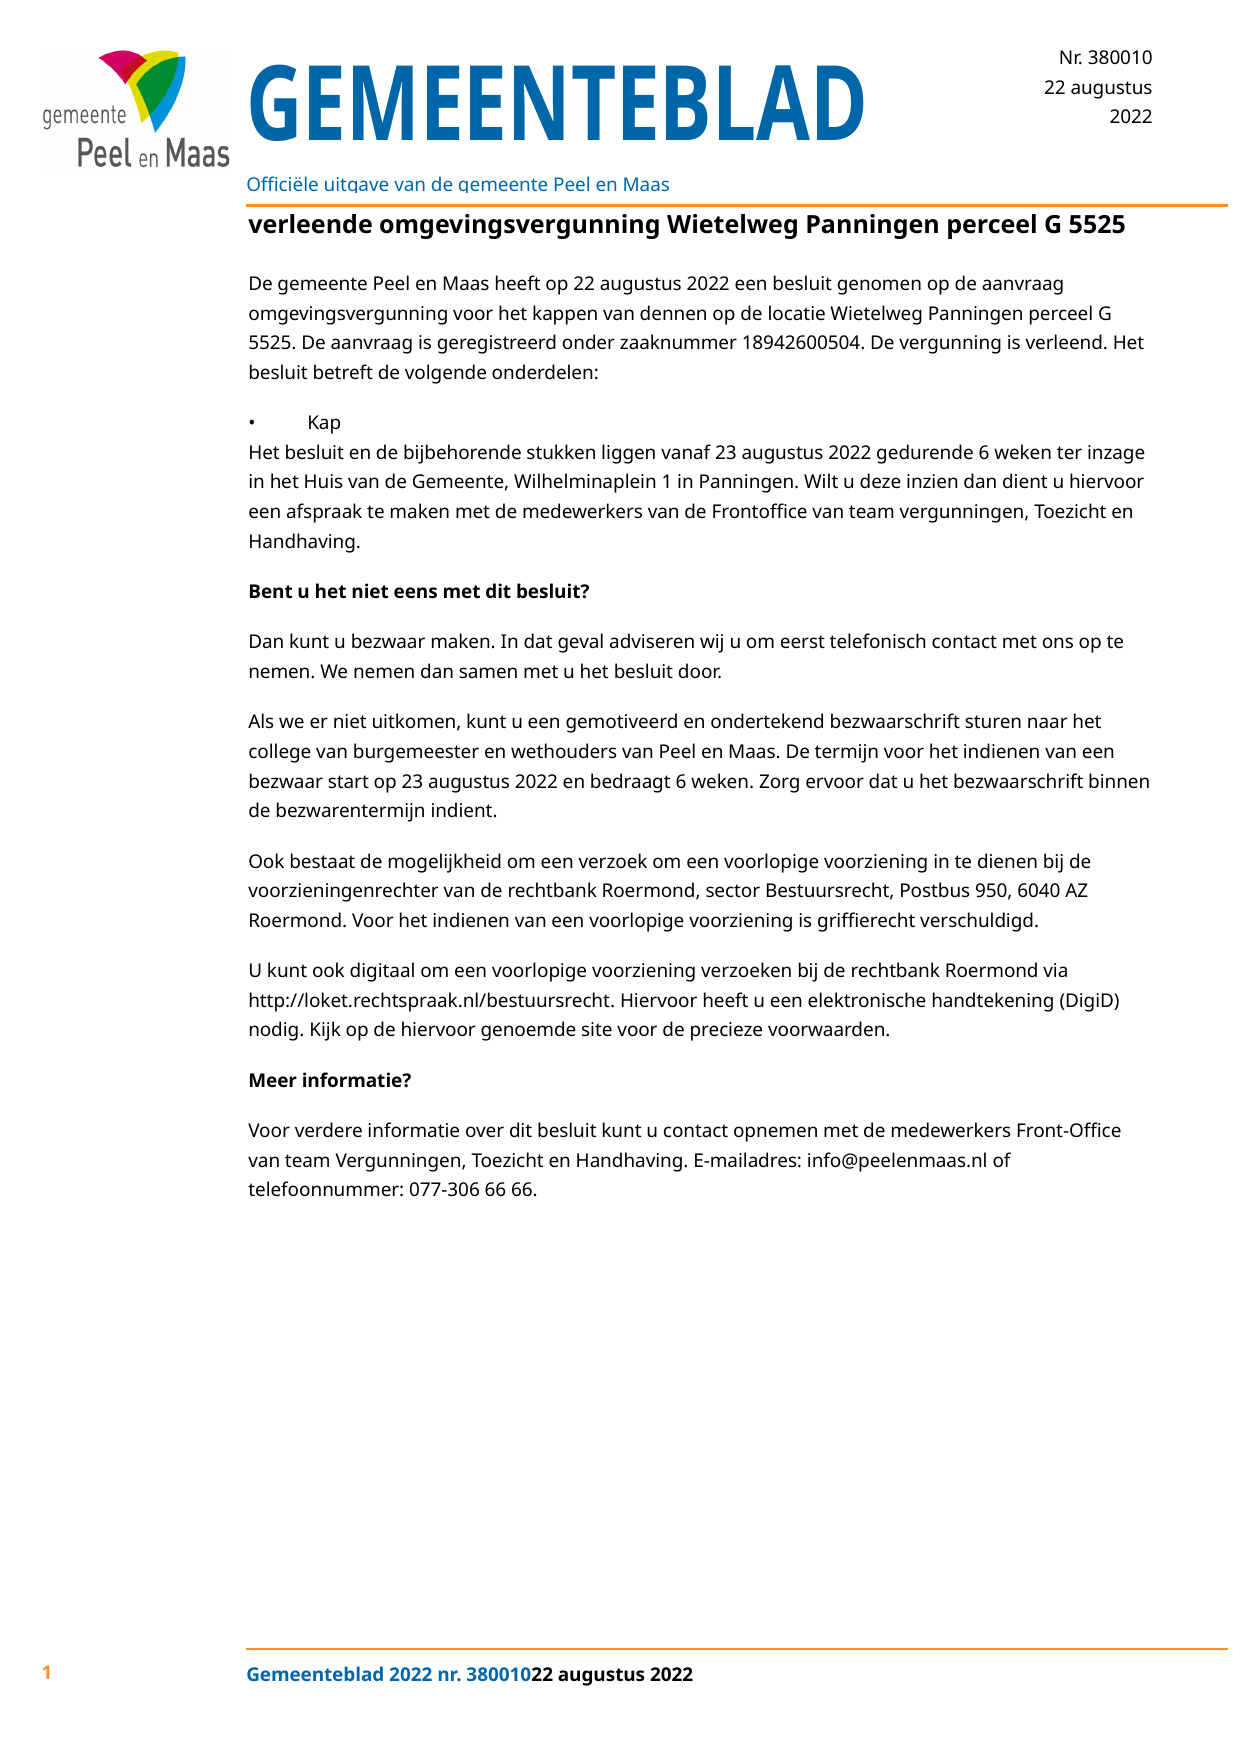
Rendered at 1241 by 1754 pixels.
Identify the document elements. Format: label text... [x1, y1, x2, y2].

text Het besluit en de bijbehorende stukken liggen vanaf 23 augustus 2022 gedurende 6 weken ter inzage in het Huis van de Gemeente, Wilhelminaplein 1 in Panningen. Wilt u deze inzien dan dient u hiervoor een afspraak te maken met de medewerkers van de Frontoffice van team vergunningen, Toezicht en Handhaving. [248, 439, 1152, 553]
text Als we er niet uitkomen, kunt u een gemotiveerd en ondertekend bezwaarschrift sturen naar het college van burgemeester en wethouders van Peel en Maas. De termijn voor het indienen van een bezwaar start op 23 augustus 2022 en bedraagt 6 weken. Zorg ervoor dat u het bezwaarschrift binnen de bezwarentermijn indient. [248, 709, 1152, 823]
text De gemeente Peel en Maas heeft op 22 augustus 2022 een besluit genomen op de aanvraag omgevingsvergunning voor het kappen van dennen op de locatie Wietelweg Panningen perceel G 5525. De aanvraag is geregistreerd onder zaaknummer 18942600504. De vergunning is verleend. Het besluit betreft de volgende onderdelen: [248, 270, 1152, 385]
list Kap [248, 409, 1152, 435]
text Ook bestaat de mogelijkheid om een verzoek om een voorlopige voorziening in te dienen bij de voorzieningenrechter van de rechtbank Roermond, sector Bestuursrecht, Postbus 950, 6040 AZ Roermond. Voor het indienen van een voorlopige voorziening is griffierecht verschuldigd. [248, 848, 1152, 933]
text Dan kunt u bezwaar maken. In dat geval adviseren wij u om eerst telefonisch contact met ons op te nemen. We nemen dan samen met u het besluit door. [248, 629, 1152, 684]
text U kunt ook digitaal om een voorlopige voorziening verzoeken bij de rechtbank Roermond via http://loket.rechtspraak.nl/bestuursrecht. Hiervoor heeft u een elektronische handtekening (DigiD) nodig. Kijk op de hiervoor genoemde site voor de precieze voorwaarden. [248, 957, 1152, 1042]
picture [41, 47, 231, 172]
text verleende omgevingsvergunning Wietelweg Panningen perceel G 5525 [248, 207, 1152, 241]
text Voor verdere informatie over dit besluit kunt u contact opnemen met de medewerkers Front-Office van team Vergunningen, Toezicht en Handhaving. E-mailadres: info@peelenmaas.nl of telefoonnummer: 077-306 66 66. [248, 1117, 1152, 1202]
text Meer informatie? [248, 1067, 1152, 1093]
text Bent u het niet eens met dit besluit? [248, 578, 1152, 604]
